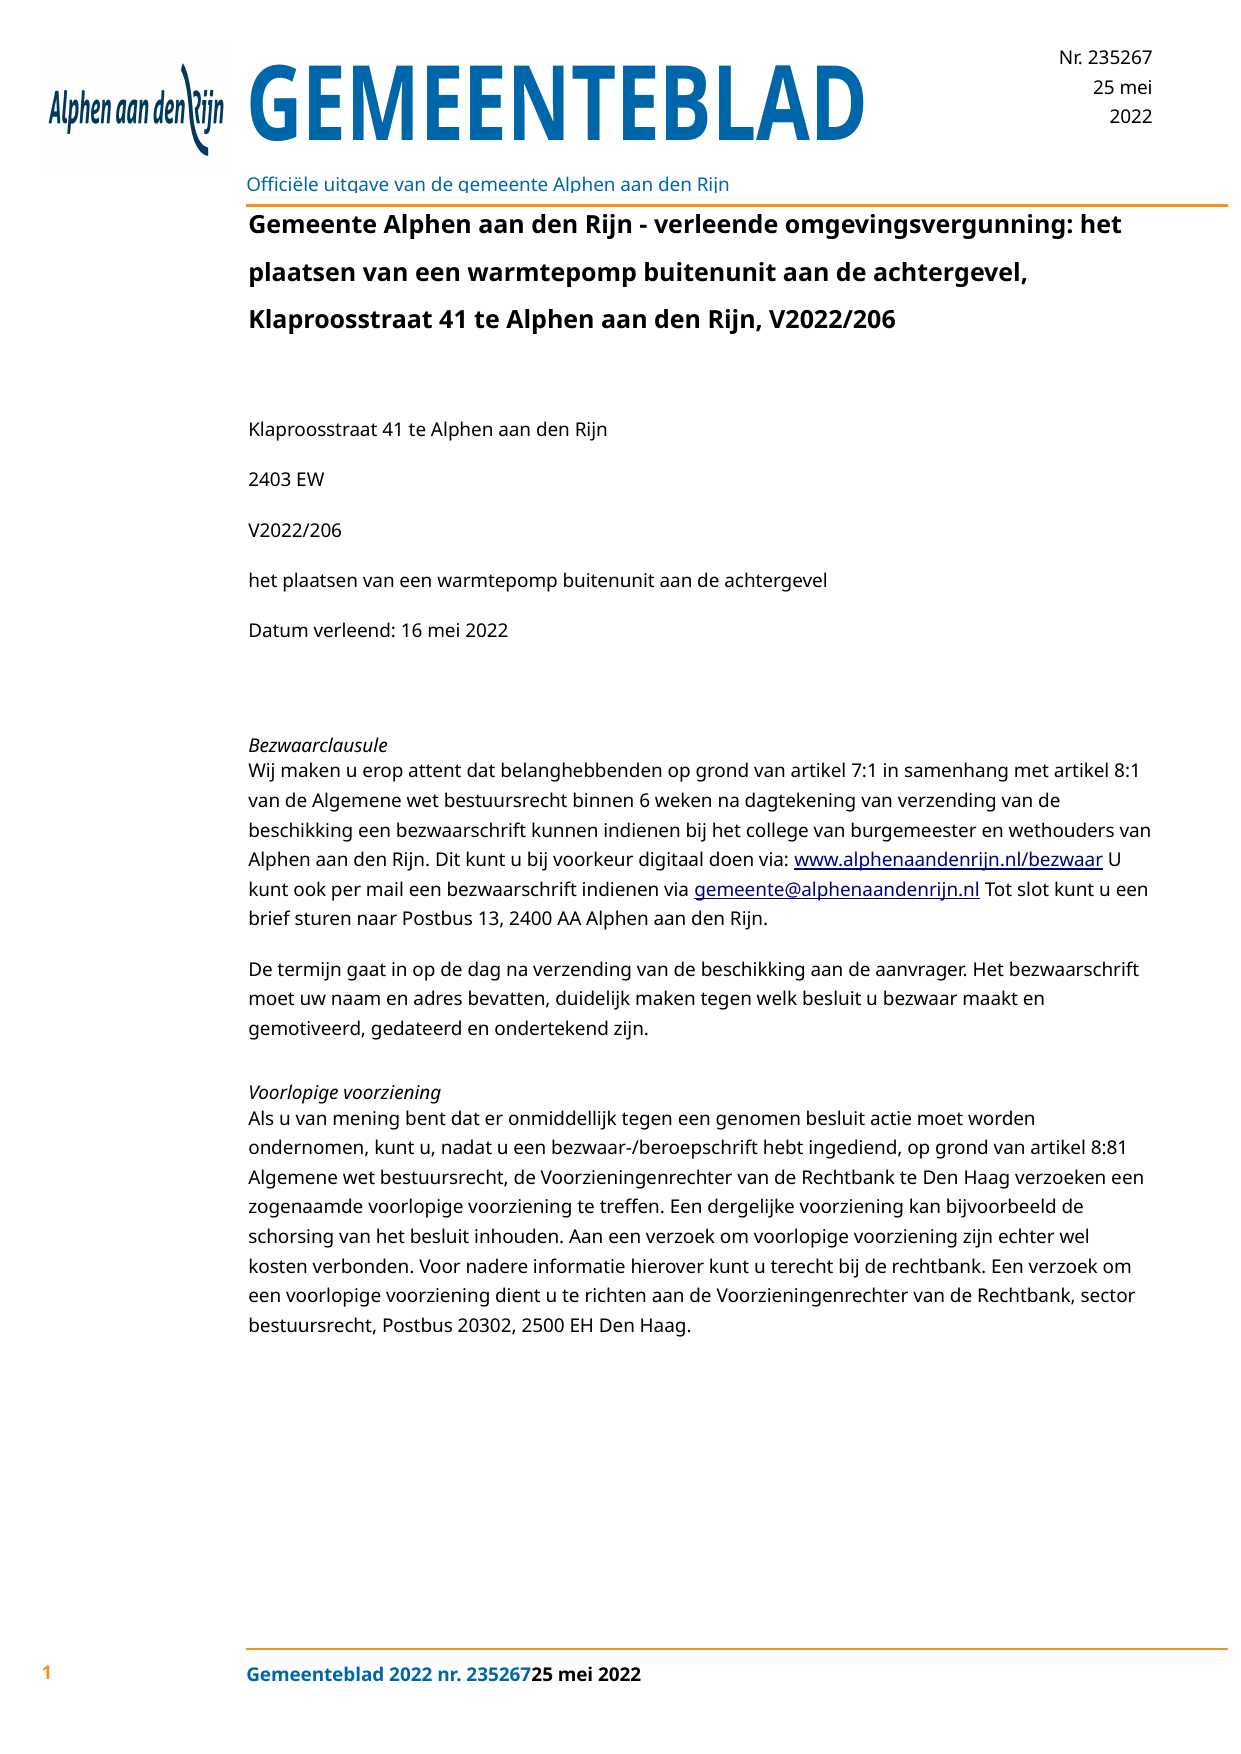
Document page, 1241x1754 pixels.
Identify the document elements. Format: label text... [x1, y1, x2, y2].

text Bezwaarclausule [248, 732, 1152, 758]
text De termijn gaat in op de dag na verzending van de beschikking aan de aanvrager. Het bezwaarschrift moet uw naam en adres bevatten, duidelijk maken tegen welk besluit u bezwaar maakt en gemotiveerd, gedateerd en ondertekend zijn. [248, 956, 1152, 1041]
picture [41, 47, 231, 172]
text het plaatsen van een warmtepomp buitenunit aan de achtergevel [248, 567, 1152, 593]
text Wij maken u erop attent dat belanghebbenden op grond van artikel 7:1 in samenhang met artikel 8:1 van de Algemene wet bestuursrecht binnen 6 weken na dagtekening van verzending van de beschikking een bezwaarschrift kunnen indienen bij het college van burgemeester en wethouders van Alphen aan den Rijn. Dit kunt u bij voorkeur digitaal doen via: www.alphenaandenrijn.nl/bezwaar U kunt ook per mail een bezwaarschrift indienen via gemeente@alphenaandenrijn.nl Tot slot kunt u een brief sturen naar Postbus 13, 2400 AA Alphen aan den Rijn. [248, 758, 1152, 931]
text V2022/206 [248, 517, 1152, 542]
text Datum verleend: 16 mei 2022 [248, 618, 1152, 643]
text Gemeente Alphen aan den Rijn - verleende omgevingsvergunning: het plaatsen van een warmtepomp buitenunit aan de achtergevel, Klaproosstraat 41 te Alphen aan den Rijn, V2022/206 [248, 207, 1152, 336]
text 2403 EW [248, 466, 1152, 492]
text Voorlopige voorziening [248, 1079, 1152, 1105]
text Klaproosstraat 41 te Alphen aan den Rijn [248, 416, 1152, 442]
text Als u van mening bent dat er onmiddellijk tegen een genomen besluit actie moet worden ondernomen, kunt u, nadat u een bezwaar-/beroepschrift hebt ingediend, op grond van artikel 8:81 Algemene wet bestuursrecht, de Voorzieningenrechter van de Rechtbank te Den Haag verzoeken een zogenaamde voorlopige voorziening te treffen. Een dergelijke voorziening kan bijvoorbeeld de schorsing van het besluit inhouden. Aan een verzoek om voorlopige voorziening zijn echter wel kosten verbonden. Voor nadere informatie hierover kunt u terecht bij de rechtbank. Een verzoek om een voorlopige voorziening dient u te richten aan de Voorzieningenrechter van de Rechtbank, sector bestuursrecht, Postbus 20302, 2500 EH Den Haag. [248, 1105, 1152, 1338]
